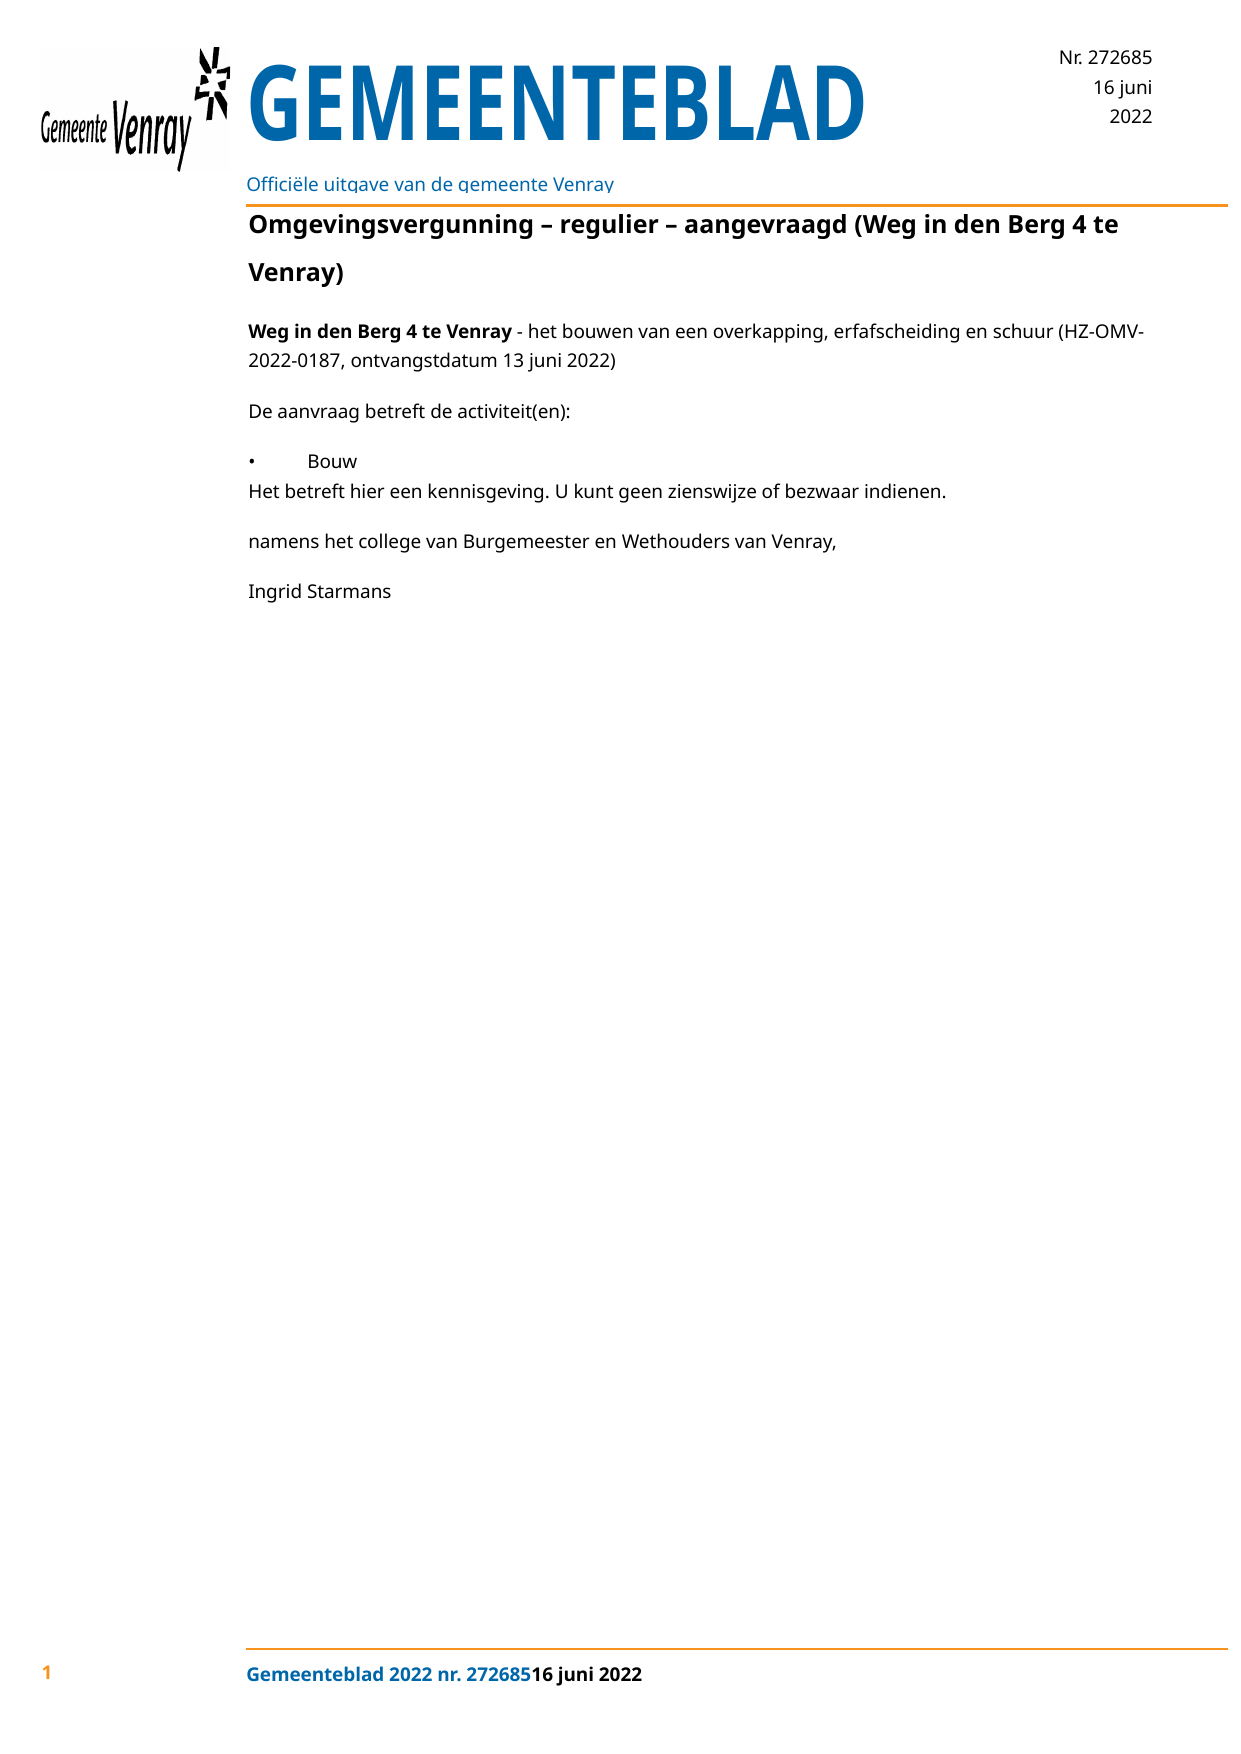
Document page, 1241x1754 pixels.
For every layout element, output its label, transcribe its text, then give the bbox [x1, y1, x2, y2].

picture [41, 47, 231, 172]
text namens het college van Burgemeester en Wethouders van Venray, [248, 528, 1152, 554]
text Ingrid Starmans [248, 579, 1152, 604]
text De aanvraag betreft de activiteit(en): [248, 398, 1152, 424]
text Weg in den Berg 4 te Venray - het bouwen van een overkapping, erfafscheiding en schuur (HZ-OMV-2022-0187, ontvangstdatum 13 juni 2022) [248, 318, 1152, 373]
text Omgevingsvergunning – regulier – aangevraagd (Weg in den Berg 4 te Venray) [248, 207, 1152, 288]
text Het betreft hier een kennisgeving. U kunt geen zienswijze of bezwaar indienen. [248, 478, 1152, 504]
list Bouw [248, 448, 1152, 474]
